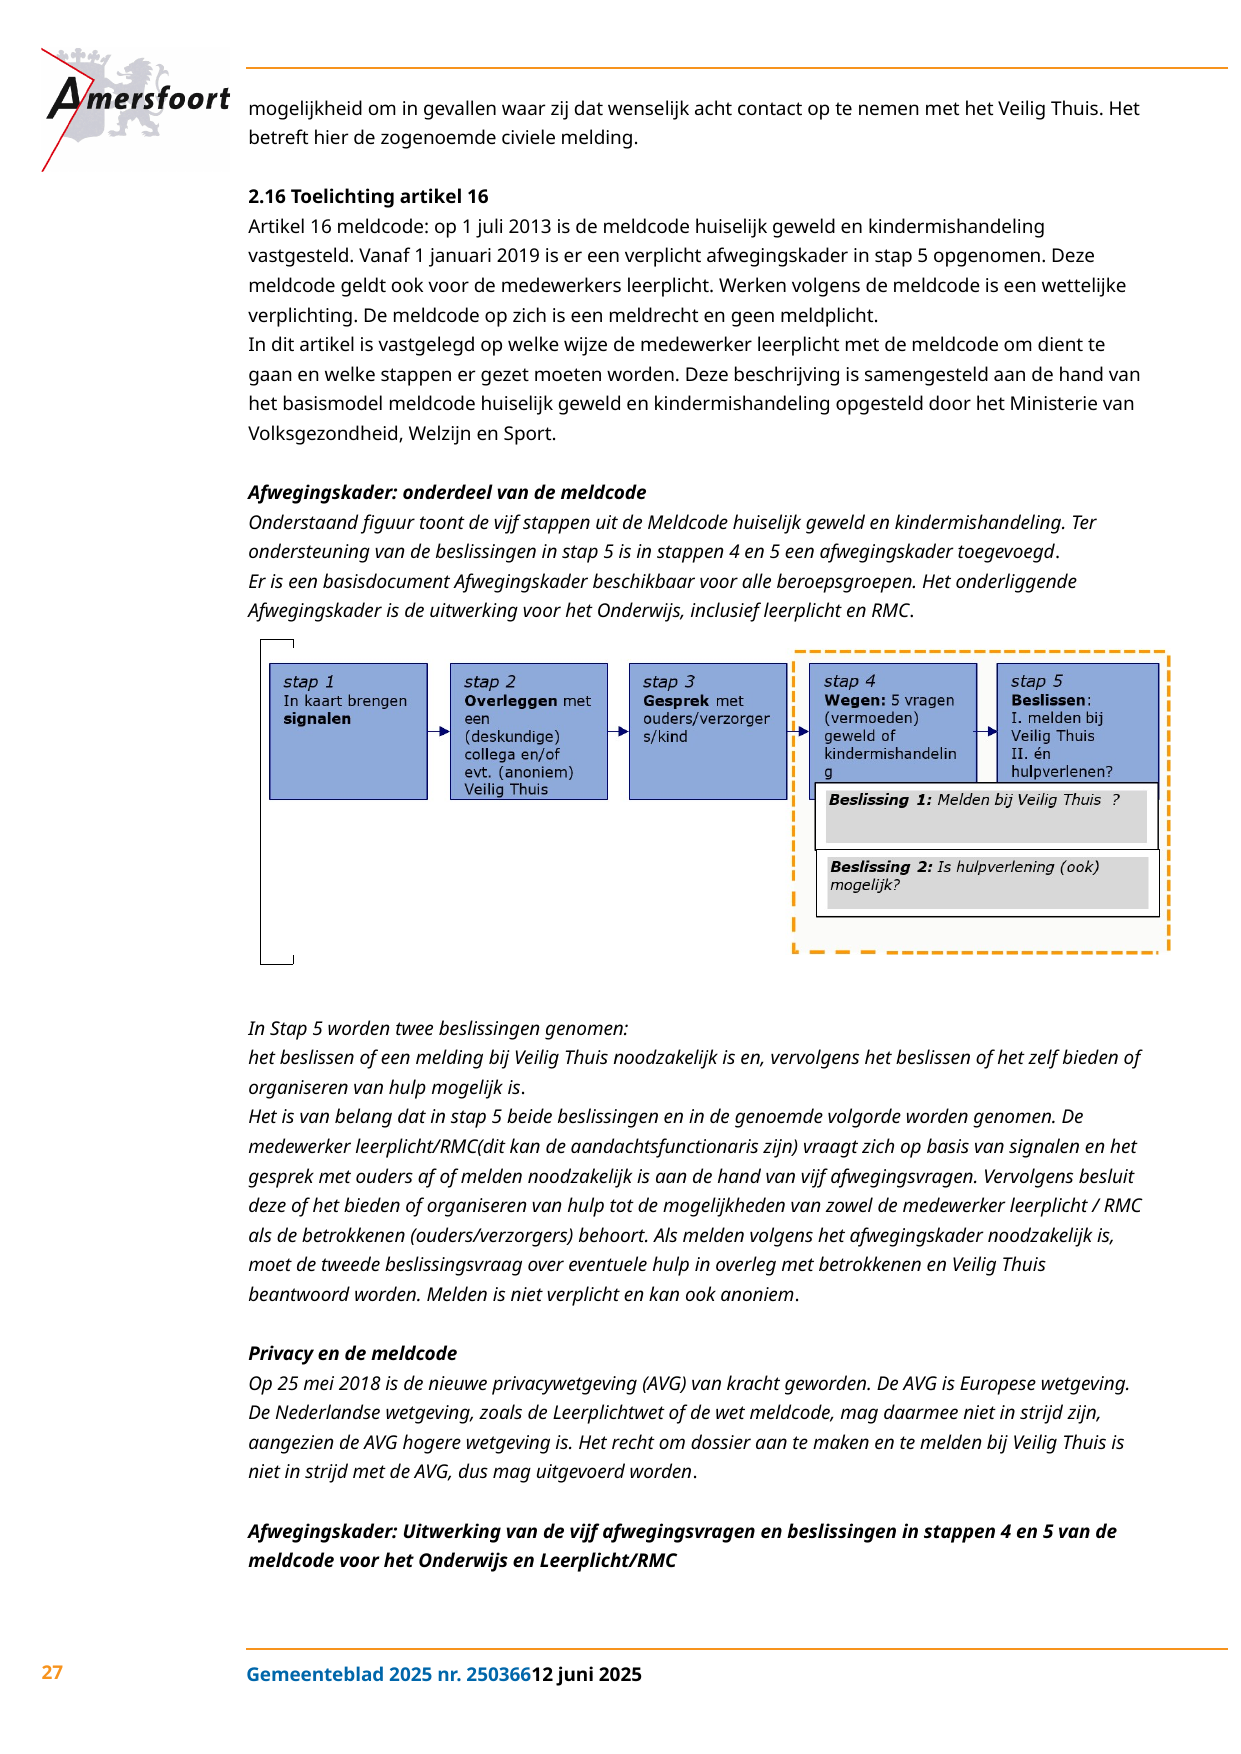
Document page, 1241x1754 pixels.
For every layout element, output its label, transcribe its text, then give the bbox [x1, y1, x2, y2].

text Op 25 mei 2018 is de nieuwe privacywetgeving (AVG) van kracht geworden. De AVG is Europese wetgeving. De Nederlandse wetgeving, zoals de Leerplichtwet of de wet meldcode, mag daarmee niet in strijd zijn, aangezien de AVG hogere wetgeving is. Het recht om dossier aan te maken en te melden bij Veilig Thuis is niet in strijd met de AVG, dus mag uitgevoerd worden. [248, 1370, 1152, 1484]
text Artikel 16 meldcode: op 1 juli 2013 is de meldcode huiselijk geweld en kindermishandeling vastgesteld. Vanaf 1 januari 2019 is er een verplicht afwegingskader in stap 5 opgenomen. Deze meldcode geldt ook voor de medewerkers leerplicht. Werken volgens de meldcode is een wettelijke verplichting. De meldcode op zich is een meldrecht en geen meldplicht. [248, 213, 1152, 328]
text 2.16 Toelichting artikel 16 [248, 183, 1152, 209]
text Het is van belang dat in stap 5 beide beslissingen en in de genoemde volgorde worden genomen. De medewerker leerplicht/RMC(dit kan de aandachtsfunctionaris zijn) vraagt zich op basis van signalen en het gesprek met ouders af of melden noodzakelijk is aan de hand van vijf afwegingsvragen. Vervolgens besluit deze of het bieden of organiseren van hulp tot de mogelijkheden van zowel de medewerker leerplicht / RMC als de betrokkenen (ouders/verzorgers) behoort. Als melden volgens het afwegingskader noodzakelijk is, moet de tweede beslissingsvraag over eventuele hulp in overleg met betrokkenen en Veilig Thuis beantwoord worden. Melden is niet verplicht en kan ook anoniem. [248, 1104, 1152, 1307]
text Afwegingskader: Uitwerking van de vijf afwegingsvragen en beslissingen in stappen 4 en 5 van de meldcode voor het Onderwijs en Leerplicht/RMC [248, 1518, 1152, 1573]
text Er is een basisdocument Afwegingskader beschikbaar voor alle beroepsgroepen. Het onderliggende Afwegingskader is de uitwerking voor het Onderwijs, inclusief leerplicht en RMC. [248, 568, 1152, 623]
text het beslissen of een melding bij Veilig Thuis noodzakelijk is en, vervolgens het beslissen of het zelf bieden of organiseren van hulp mogelijk is. [248, 1044, 1152, 1100]
text In Stap 5 worden twee beslissingen genomen: [248, 1015, 1152, 1041]
text Onderstaand figuur toont de vijf stappen uit de Meldcode huiselijk geweld en kindermishandeling. Ter ondersteuning van de beslissingen in stap 5 is in stappen 4 en 5 een afwegingskader toegevoegd. [248, 509, 1152, 564]
text mogelijkheid om in gevallen waar zij dat wenselijk acht contact op te nemen met het Veilig Thuis. Het betreft hier de zogenoemde civiele melding. [248, 95, 1152, 150]
text Afwegingskader: onderdeel van de meldcode [248, 479, 1152, 505]
picture [268, 648, 1173, 955]
text In dit artikel is vastgelegd op welke wijze de medewerker leerplicht met de meldcode om dient te gaan en welke stappen er gezet moeten worden. Deze beschrijving is samengesteld aan de hand van het basismodel meldcode huiselijk geweld en kindermishandeling opgesteld door het Ministerie van Volksgezondheid, Welzijn en Sport. [248, 331, 1152, 446]
text Privacy en de meldcode [248, 1340, 1152, 1366]
picture [41, 47, 231, 172]
